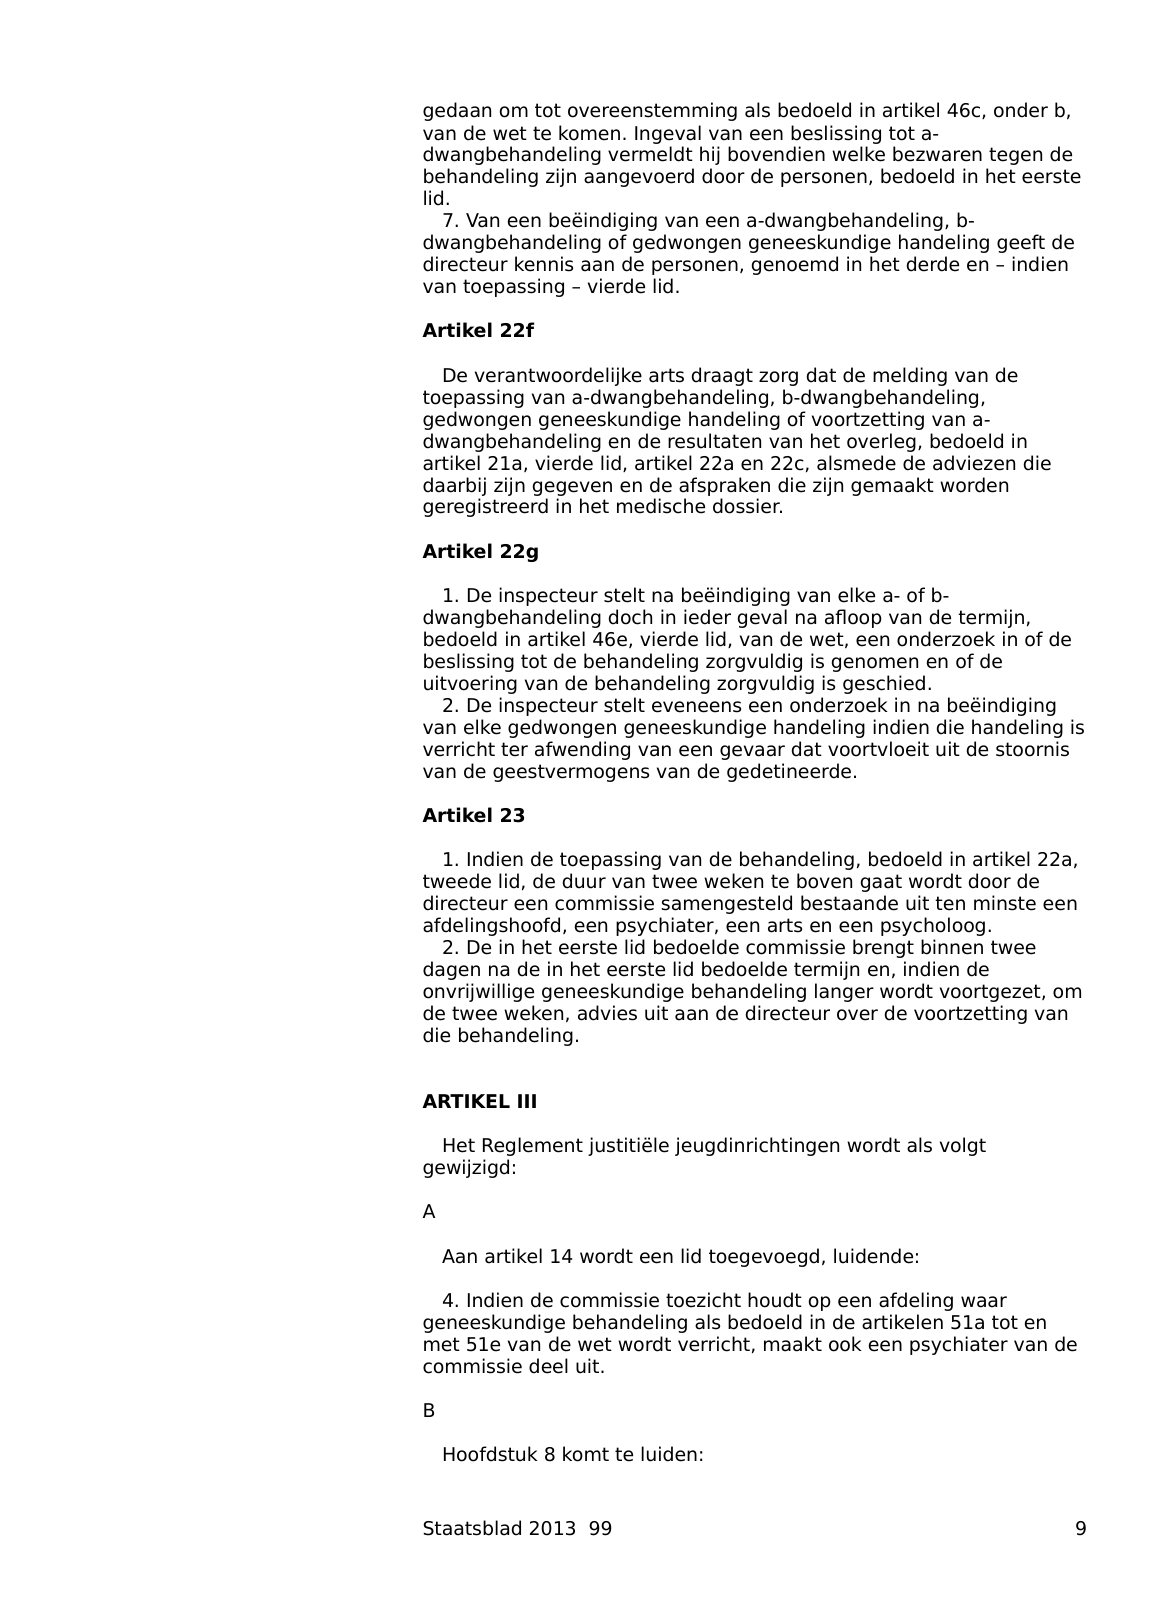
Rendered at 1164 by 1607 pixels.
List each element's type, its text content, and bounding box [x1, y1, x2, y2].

text De verantwoordelijke arts draagt zorg dat de melding van de toepassing van a-dwangbehandeling, b-dwangbehandeling, gedwongen geneeskundige handeling of voortzetting van a-dwangbehandeling en de resultaten van het overleg, bedoeld in artikel 21a, vierde lid, artikel 22a en 22c, alsmede de adviezen die daarbij zijn gegeven en de afspraken die zijn gemaakt worden geregistreerd in het medische dossier. [422, 364, 1087, 518]
subtitle Artikel 23 [422, 805, 1087, 827]
text Aan artikel 14 wordt een lid toegevoegd, luidende: [422, 1246, 1087, 1268]
text 2. De in het eerste lid bedoelde commissie brengt binnen twee dagen na de in het eerste lid bedoelde termijn en, indien de onvrijwillige geneeskundige behandeling langer wordt voortgezet, om de twee weken, advies uit aan de directeur over de voortzetting van die behandeling. [422, 937, 1087, 1047]
text 2. De inspecteur stelt eveneens een onderzoek in na beëindiging van elke gedwongen geneeskundige handeling indien die handeling is verricht ter afwending van een gevaar dat voortvloeit uit de stoornis van de geestvermogens van de gedetineerde. [422, 695, 1087, 783]
text A [422, 1201, 1087, 1223]
text 7. Van een beëindiging van een a-dwangbehandeling, b-dwangbehandeling of gedwongen geneeskundige handeling geeft de directeur kennis aan de personen, genoemd in het derde en – indien van toepassing – vierde lid. [422, 210, 1087, 298]
text B [422, 1400, 1087, 1422]
subtitle ARTIKEL III [422, 1091, 1087, 1113]
subtitle Artikel 22f [422, 320, 1087, 342]
text 4. Indien de commissie toezicht houdt op een afdeling waar geneeskundige behandeling als bedoeld in de artikelen 51a tot en met 51e van de wet wordt verricht, maakt ook een psychiater van de commissie deel uit. [422, 1290, 1087, 1378]
text Het Reglement justitiële jeugdinrichtingen wordt als volgt gewijzigd: [422, 1135, 1087, 1179]
subtitle Artikel 22g [422, 541, 1087, 563]
text 1. Indien de toepassing van de behandeling, bedoeld in artikel 22a, tweede lid, de duur van twee weken te boven gaat wordt door de directeur een commissie samengesteld bestaande uit ten minste een afdelingshoofd, een psychiater, een arts en een psycholoog. [422, 849, 1087, 937]
text gedaan om tot overeenstemming als bedoeld in artikel 46c, onder b, van de wet te komen. Ingeval van een beslissing tot a-dwangbehandeling vermeldt hij bovendien welke bezwaren tegen de behandeling zijn aangevoerd door de personen, bedoeld in het eerste lid. [422, 100, 1087, 210]
text 1. De inspecteur stelt na beëindiging van elke a- of b-dwangbehandeling doch in ieder geval na afloop van de termijn, bedoeld in artikel 46e, vierde lid, van de wet, een onderzoek in of de beslissing tot de behandeling zorgvuldig is genomen en of de uitvoering van de behandeling zorgvuldig is geschied. [422, 585, 1087, 695]
text Hoofdstuk 8 komt te luiden: [422, 1444, 1087, 1466]
